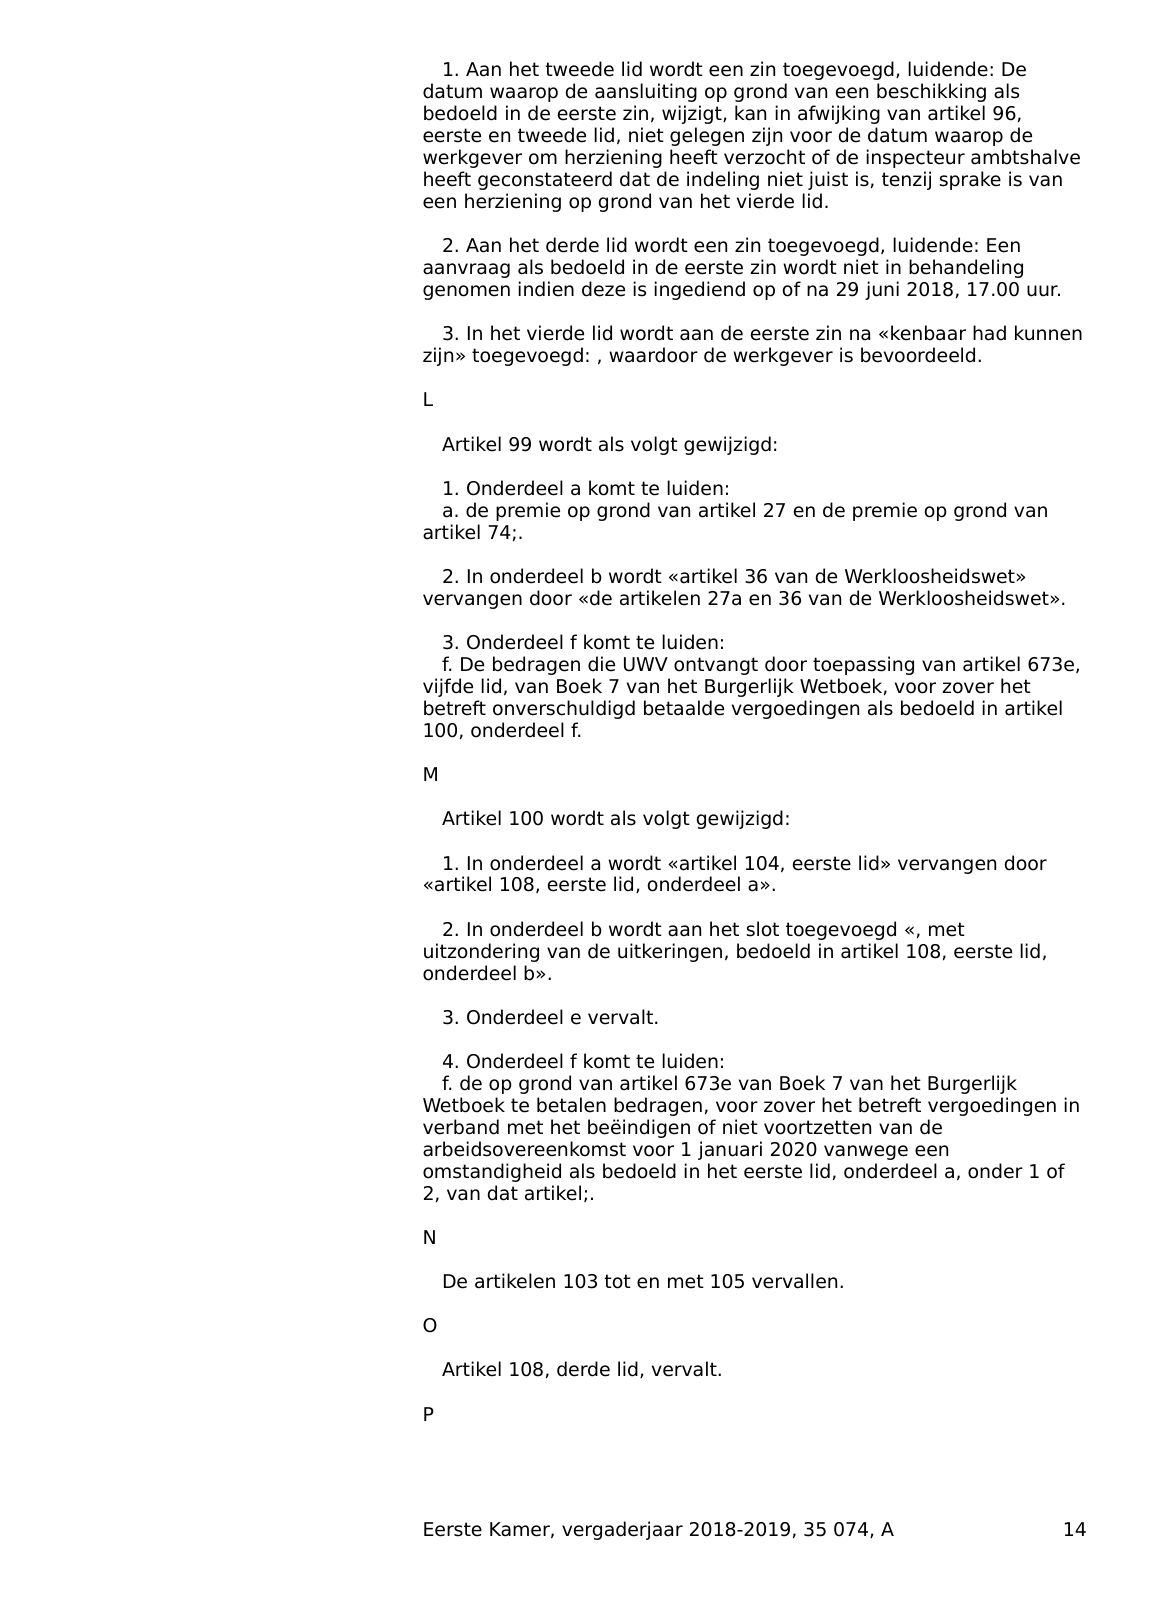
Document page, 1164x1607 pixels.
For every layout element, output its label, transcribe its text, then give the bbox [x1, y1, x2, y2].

text P [422, 1403, 1087, 1426]
text 2. In onderdeel b wordt «artikel 36 van de Werkloosheidswet» vervangen door «de artikelen 27a en 36 van de Werkloosheidswet». [422, 566, 1087, 610]
text 4. Onderdeel f komt te luiden: [422, 1051, 1087, 1073]
text 3. Onderdeel e vervalt. [422, 1007, 1087, 1029]
text f. De bedragen die UWV ontvangt door toepassing van artikel 673e, vijfde lid, van Boek 7 van het Burgerlijk Wetboek, voor zover het betreft onverschuldigd betaalde vergoedingen als bedoeld in artikel 100, onderdeel f. [422, 654, 1087, 742]
text f. de op grond van artikel 673e van Boek 7 van het Burgerlijk Wetboek te betalen bedragen, voor zover het betreft vergoedingen in verband met het beëindigen of niet voortzetten van de arbeidsovereenkomst voor 1 januari 2020 vanwege een omstandigheid als bedoeld in het eerste lid, onderdeel a, onder 1 of 2, van dat artikel;. [422, 1073, 1087, 1205]
text De artikelen 103 tot en met 105 vervallen. [422, 1271, 1087, 1293]
text 3. In het vierde lid wordt aan de eerste zin na «kenbaar had kunnen zijn» toegevoegd: , waardoor de werkgever is bevoordeeld. [422, 323, 1087, 367]
text Artikel 108, derde lid, vervalt. [422, 1359, 1087, 1381]
text 1. In onderdeel a wordt «artikel 104, eerste lid» vervangen door «artikel 108, eerste lid, onderdeel a». [422, 852, 1087, 896]
text 2. In onderdeel b wordt aan het slot toegevoegd «, met uitzondering van de uitkeringen, bedoeld in artikel 108, eerste lid, onderdeel b». [422, 918, 1087, 984]
text Artikel 99 wordt als volgt gewijzigd: [422, 433, 1087, 456]
text 3. Onderdeel f komt te luiden: [422, 632, 1087, 654]
text L [422, 389, 1087, 411]
text M [422, 764, 1087, 786]
text 1. Onderdeel a komt te luiden: [422, 478, 1087, 500]
text O [422, 1315, 1087, 1337]
text N [422, 1227, 1087, 1249]
text 1. Aan het tweede lid wordt een zin toegevoegd, luidende: De datum waarop de aansluiting op grond van een beschikking als bedoeld in de eerste zin, wijzigt, kan in afwijking van artikel 96, eerste en tweede lid, niet gelegen zijn voor de datum waarop de werkgever om herziening heeft verzocht of de inspecteur ambtshalve heeft geconstateerd dat de indeling niet juist is, tenzij sprake is van een herziening op grond van het vierde lid. [422, 59, 1087, 213]
text Artikel 100 wordt als volgt gewijzigd: [422, 808, 1087, 830]
text 2. Aan het derde lid wordt een zin toegevoegd, luidende: Een aanvraag als bedoeld in de eerste zin wordt niet in behandeling genomen indien deze is ingediend op of na 29 juni 2018, 17.00 uur. [422, 235, 1087, 301]
text a. de premie op grond van artikel 27 en de premie op grond van artikel 74;. [422, 500, 1087, 544]
